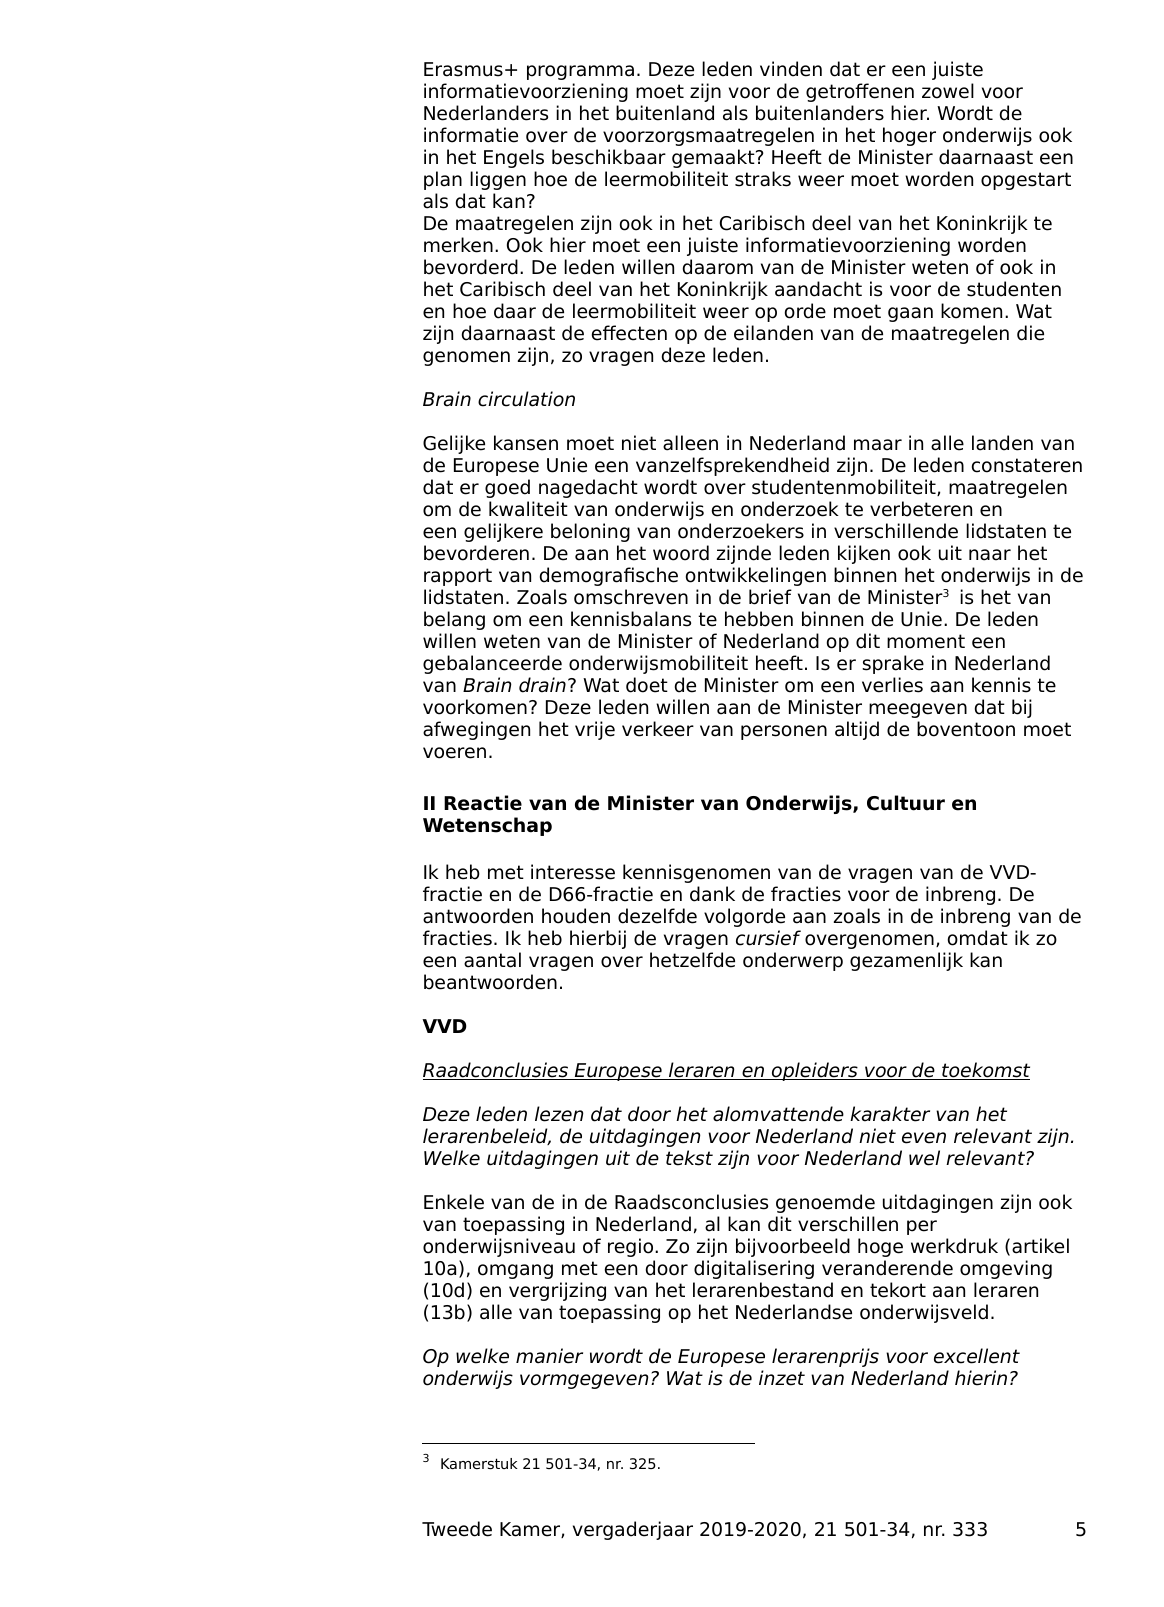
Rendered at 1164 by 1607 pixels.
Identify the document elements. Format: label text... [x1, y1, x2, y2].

subtitle II Reactie van de Minister van Onderwijs, Cultuur en Wetenschap [422, 793, 1087, 837]
text Enkele van de in de Raadsconclusies genoemde uitdagingen zijn ook van toepassing in Nederland, al kan dit verschillen per onderwijsniveau of regio. Zo zijn bijvoorbeeld hoge werkdruk (artikel 10a), omgang met een door digitalisering veranderende omgeving (10d) en vergrijzing van het lerarenbestand en tekort aan leraren (13b) alle van toepassing op het Nederlandse onderwijsveld. [422, 1192, 1087, 1324]
subtitle VVD [422, 1016, 1087, 1038]
text een gelijkere beloning van onderzoekers in verschillende lidstaten te bevorderen. De aan het woord zijnde leden kijken ook uit naar het rapport van demografische ontwikkelingen binnen het onderwijs in de lidstaten. Zoals omschreven in de brief van de Minister is het van belang om een kennisbalans te hebben binnen de Unie. De leden willen weten van de Minister of Nederland op dit moment een gebalanceerde onderwijsmobiliteit heeft. Is er sprake in Nederland van Brain drain? Wat doet de Minister om een verlies aan kennis te voorkomen? Deze leden willen aan de Minister meegeven dat bij afwegingen het vrije verkeer van personen altijd de boventoon moet voeren. [422, 521, 1087, 763]
text Gelijke kansen moet niet alleen in Nederland maar in alle landen van de Europese Unie een vanzelfsprekendheid zijn. De leden constateren dat er goed nagedacht wordt over studentenmobiliteit, maatregelen om de kwaliteit van onderwijs en onderzoek te verbeteren en [422, 433, 1087, 521]
subtitle Raadconclusies Europese leraren en opleiders voor de toekomst [422, 1060, 1087, 1082]
text Kamerstuk 21 501-34, nr. 325. [422, 1452, 1087, 1474]
text Erasmus+ programma. Deze leden vinden dat er een juiste informatievoorziening moet zijn voor de getroffenen zowel voor Nederlanders in het buitenland als buitenlanders hier. Wordt de informatie over de voorzorgsmaatregelen in het hoger onderwijs ook in het Engels beschikbaar gemaakt? Heeft de Minister daarnaast een plan liggen hoe de leermobiliteit straks weer moet worden opgestart als dat kan? [422, 59, 1087, 213]
text De maatregelen zijn ook in het Caribisch deel van het Koninkrijk te merken. Ook hier moet een juiste informatievoorziening worden bevorderd. De leden willen daarom van de Minister weten of ook in het Caribisch deel van het Koninkrijk aandacht is voor de studenten en hoe daar de leermobiliteit weer op orde moet gaan komen. Wat zijn daarnaast de effecten op de eilanden van de maatregelen die genomen zijn, zo vragen deze leden. [422, 213, 1087, 367]
text Ik heb met interesse kennisgenomen van de vragen van de VVD-fractie en de D66-fractie en dank de fracties voor de inbreng. De antwoorden houden dezelfde volgorde aan zoals in de inbreng van de fracties. Ik heb hierbij de vragen cursief overgenomen, omdat ik zo een aantal vragen over hetzelfde onderwerp gezamenlijk kan beantwoorden. [422, 862, 1087, 994]
text Op welke manier wordt de Europese lerarenprijs voor excellent onderwijs vormgegeven? Wat is de inzet van Nederland hierin? [422, 1346, 1087, 1390]
subtitle Brain circulation [422, 389, 1087, 411]
text Deze leden lezen dat door het alomvattende karakter van het lerarenbeleid, de uitdagingen voor Nederland niet even relevant zijn. Welke uitdagingen uit de tekst zijn voor Nederland wel relevant? [422, 1104, 1087, 1170]
